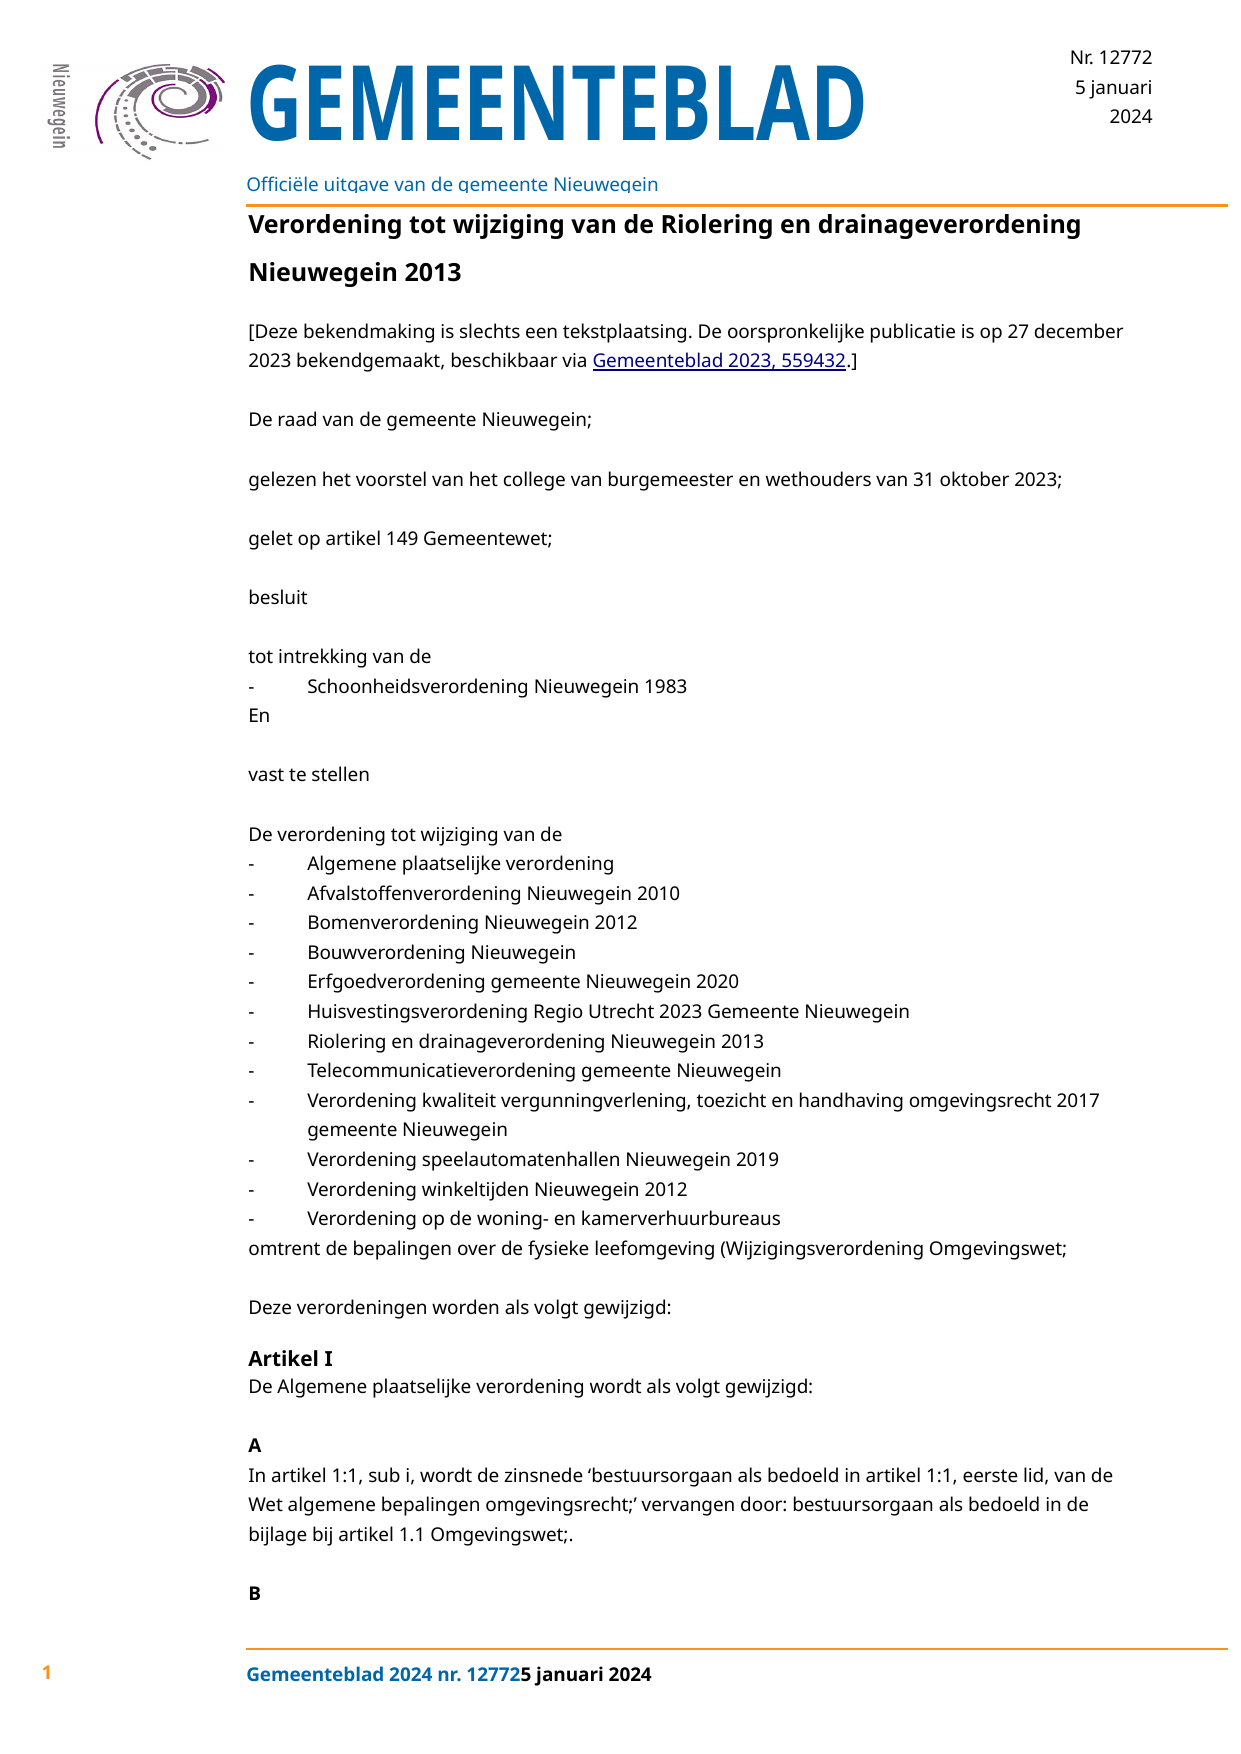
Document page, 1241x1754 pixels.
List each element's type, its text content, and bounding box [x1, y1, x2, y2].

list Schoonheidsverordening Nieuwegein 1983 [248, 673, 1152, 699]
text De Algemene plaatselijke verordening wordt als volgt gewijzigd: [248, 1373, 1152, 1399]
text gelezen het voorstel van het college van burgemeester en wethouders van 31 oktober 2023; [248, 466, 1152, 492]
text A [248, 1432, 1152, 1458]
list Verordening kwaliteit vergunningverlening, toezicht en handhaving omgevingsrecht 2017 gemeente Nieuwegein [248, 1087, 1152, 1142]
text En [248, 702, 1152, 728]
text B [248, 1580, 1152, 1606]
text vast te stellen [248, 762, 1152, 787]
list Algemene plaatselijke verordening [248, 850, 1152, 876]
text Artikel I [248, 1344, 1152, 1373]
list Verordening speelautomatenhallen Nieuwegein 2019 [248, 1146, 1152, 1172]
list Verordening winkeltijden Nieuwegein 2012 [248, 1176, 1152, 1202]
text De raad van de gemeente Nieuwegein; [248, 407, 1152, 432]
text Deze verordeningen worden als volgt gewijzigd: [248, 1294, 1152, 1320]
list Telecommunicatieverordening gemeente Nieuwegein [248, 1057, 1152, 1083]
list Afvalstoffenverordening Nieuwegein 2010 [248, 880, 1152, 906]
text De verordening tot wijziging van de [248, 821, 1152, 847]
list Verordening op de woning- en kamerverhuurbureaus [248, 1205, 1152, 1231]
text omtrent de bepalingen over de fysieke leefomgeving (Wijzigingsverordening Omgevingswet; [248, 1235, 1152, 1261]
picture [41, 47, 231, 172]
text besluit [248, 584, 1152, 610]
list Bomenverordening Nieuwegein 2012 [248, 909, 1152, 935]
text gelet op artikel 149 Gemeentewet; [248, 525, 1152, 551]
list Bouwverordening Nieuwegein [248, 939, 1152, 965]
text In artikel 1:1, sub i, wordt de zinsnede ‘bestuursorgaan als bedoeld in artikel 1:1, eerste lid, van de Wet algemene bepalingen omgevingsrecht;’ vervangen door: bestuursorgaan als bedoeld in de bijlage bij artikel 1.1 Omgevingswet;. [248, 1462, 1152, 1547]
list Riolering en drainageverordening Nieuwegein 2013 [248, 1028, 1152, 1054]
text tot intrekking van de [248, 643, 1152, 669]
text [Deze bekendmaking is slechts een tekstplaatsing. De oorspronkelijke publicatie is op 27 december 2023 bekendgemaakt, beschikbaar via Gemeenteblad 2023, 559432.] [248, 318, 1152, 373]
list Huisvestingsverordening Regio Utrecht 2023 Gemeente Nieuwegein [248, 998, 1152, 1024]
list Erfgoedverordening gemeente Nieuwegein 2020 [248, 969, 1152, 994]
text Verordening tot wijziging van de Riolering en drainageverordening Nieuwegein 2013 [248, 207, 1152, 288]
